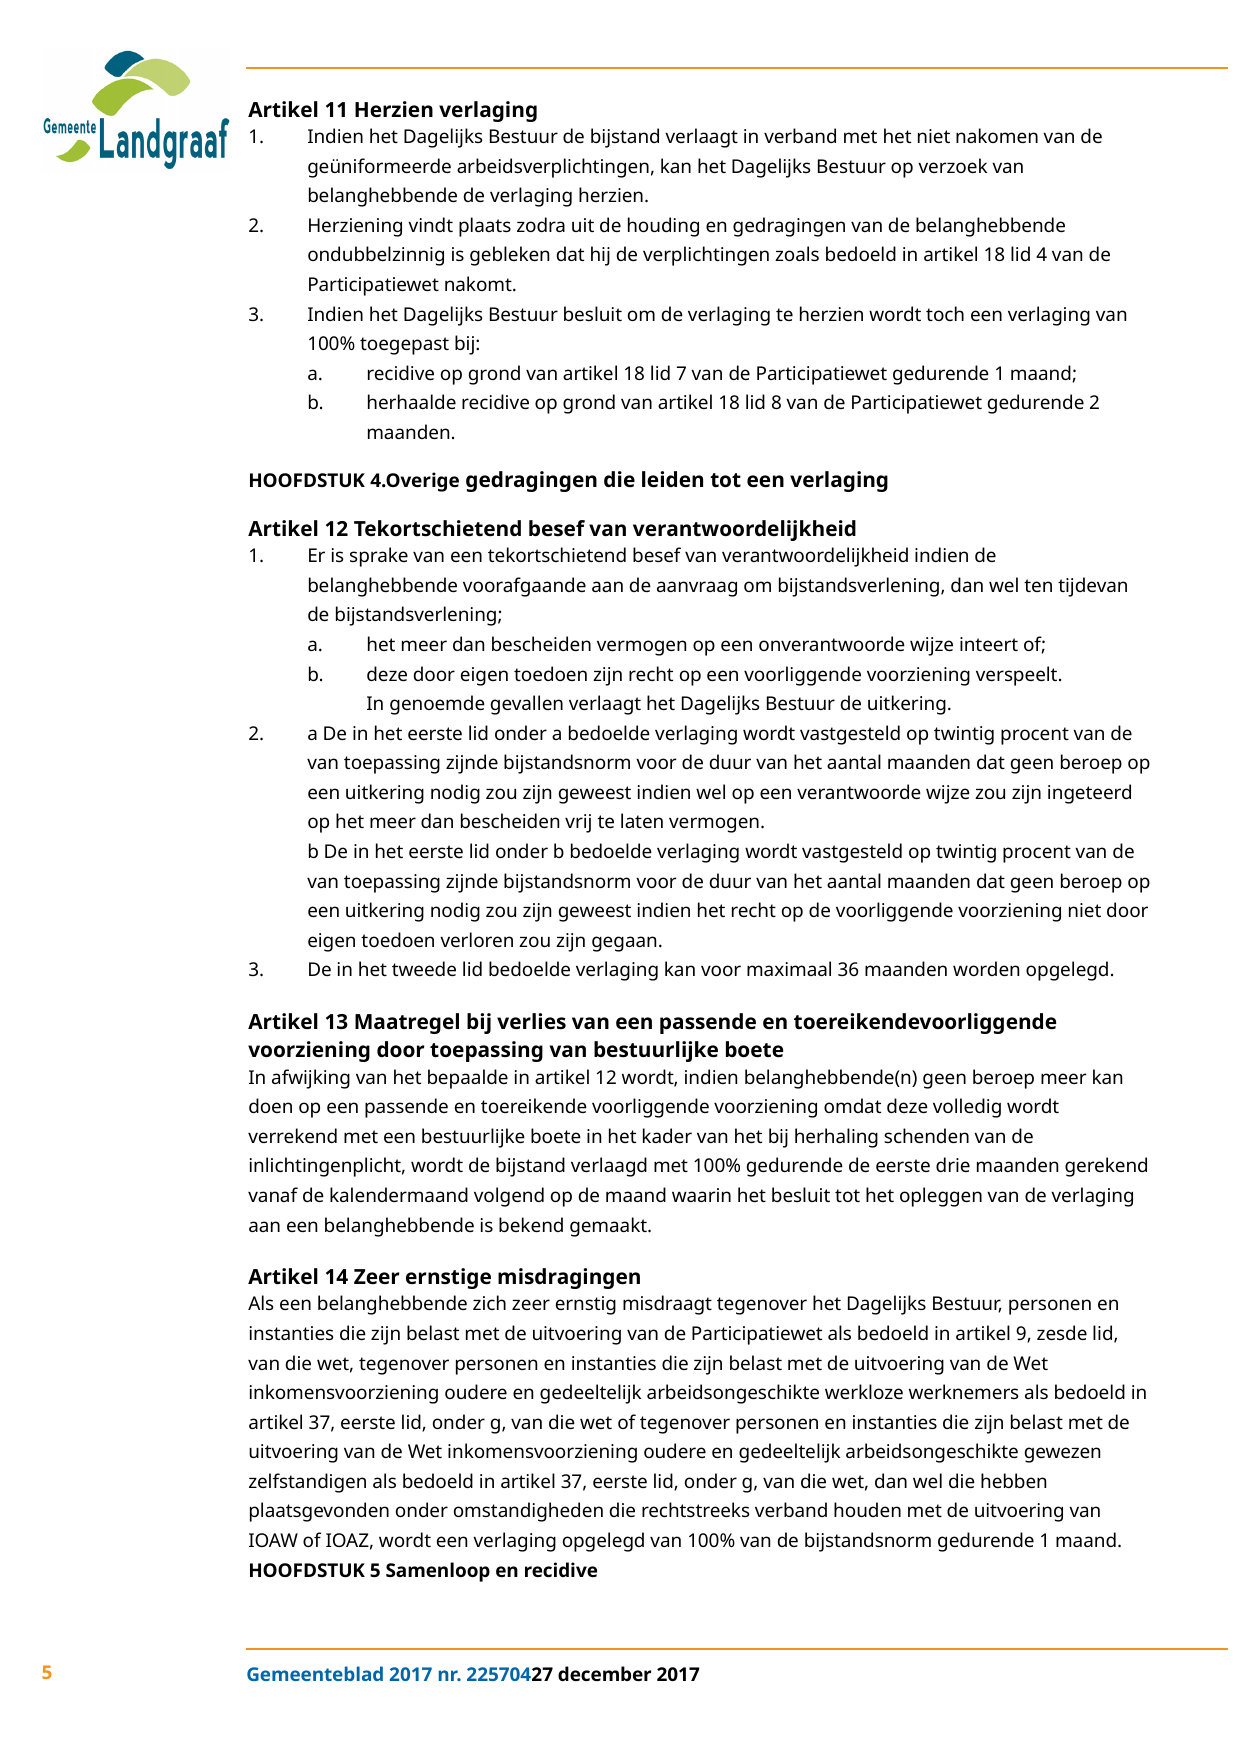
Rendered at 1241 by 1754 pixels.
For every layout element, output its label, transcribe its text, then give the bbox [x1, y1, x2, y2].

list herhaalde recidive op grond van artikel 18 lid 8 van de Participatiewet gedurende 2 maanden. [307, 389, 1152, 445]
list Indien het Dagelijks Bestuur de bijstand verlaagt in verband met het niet nakomen van de geüniformeerde arbeidsverplichtingen, kan het Dagelijks Bestuur op verzoek van belanghebbende de verlaging herzien. [248, 123, 1152, 208]
text HOOFDSTUK 5 Samenloop en recidive [248, 1557, 1152, 1583]
list deze door eigen toedoen zijn recht op een voorliggende voorziening verspeelt. [307, 661, 1152, 686]
list De in het tweede lid bedoelde verlaging kan voor maximaal 36 maanden worden opgelegd. [248, 957, 1152, 982]
list recidive op grond van artikel 18 lid 7 van de Participatiewet gedurende 1 maand; [307, 360, 1152, 386]
list b De in het eerste lid onder b bedoelde verlaging wordt vastgesteld op twintig procent van de van toepassing zijnde bijstandsnorm voor de duur van het aantal maanden dat geen beroep op een uitkering nodig zou zijn geweest indien het recht op de voorliggende voorziening niet door eigen toedoen verloren zou zijn gegaan. [248, 838, 1152, 953]
text Artikel 11 Herzien verlaging [248, 95, 1152, 123]
picture [41, 47, 231, 172]
text In afwijking van het bepaalde in artikel 12 wordt, indien belanghebbende(n) geen beroep meer kan doen op een passende en toereikende voorliggende voorziening omdat deze volledig wordt verrekend met een bestuurlijke boete in het kader van het bij herhaling schenden van de inlichtingenplicht, wordt de bijstand verlaagd met 100% gedurende de eerste drie maanden gerekend vanaf de kalendermaand volgend op de maand waarin het besluit tot het opleggen van de verlaging aan een belanghebbende is bekend gemaakt. [248, 1064, 1152, 1237]
list Indien het Dagelijks Bestuur besluit om de verlaging te herzien wordt toch een verlaging van 100% toegepast bij: [248, 301, 1152, 356]
text Artikel 14 Zeer ernstige misdragingen [248, 1262, 1152, 1291]
list In genoemde gevallen verlaagt het Dagelijks Bestuur de uitkering. [307, 690, 1152, 716]
list het meer dan bescheiden vermogen op een onverantwoorde wijze inteert of; [307, 631, 1152, 657]
text Artikel 13 Maatregel bij verlies van een passende en toereikendevoorliggende voorziening door toepassing van bestuurlijke boete [248, 1007, 1152, 1064]
list Er is sprake van een tekortschietend besef van verantwoordelijkheid indien de belanghebbende voorafgaande aan de aanvraag om bijstandsverlening, dan wel ten tijdevan de bijstandsverlening; [248, 542, 1152, 627]
list Herziening vindt plaats zodra uit de houding en gedragingen van de belanghebbende ondubbelzinnig is gebleken dat hij de verplichtingen zoals bedoeld in artikel 18 lid 4 van de Participatiewet nakomt. [248, 212, 1152, 297]
text Als een belanghebbende zich zeer ernstig misdraagt tegenover het Dagelijks Bestuur, personen en instanties die zijn belast met de uitvoering van de Participatiewet als bedoeld in artikel 9, zesde lid, van die wet, tegenover personen en instanties die zijn belast met de uitvoering van de Wet inkomensvoorziening oudere en gedeeltelijk arbeidsongeschikte werkloze werknemers als bedoeld in artikel 37, eerste lid, onder g, van die wet of tegenover personen en instanties die zijn belast met de uitvoering van de Wet inkomensvoorziening oudere en gedeeltelijk arbeidsongeschikte gewezen zelfstandigen als bedoeld in artikel 37, eerste lid, onder g, van die wet, dan wel die hebben plaatsgevonden onder omstandigheden die rechtstreeks verband houden met de uitvoering van IOAW of IOAZ, wordt een verlaging opgelegd van 100% van de bijstandsnorm gedurende 1 maand. [248, 1291, 1152, 1553]
text Artikel 12 Tekortschietend besef van verantwoordelijkheid [248, 514, 1152, 542]
text HOOFDSTUK 4.Overige gedragingen die leiden tot een verlaging [248, 465, 1152, 493]
list a De in het eerste lid onder a bedoelde verlaging wordt vastgesteld op twintig procent van de van toepassing zijnde bijstandsnorm voor de duur van het aantal maanden dat geen beroep op een uitkering nodig zou zijn geweest indien wel op een verantwoorde wijze zou zijn ingeteerd op het meer dan bescheiden vrij te laten vermogen. [248, 720, 1152, 834]
